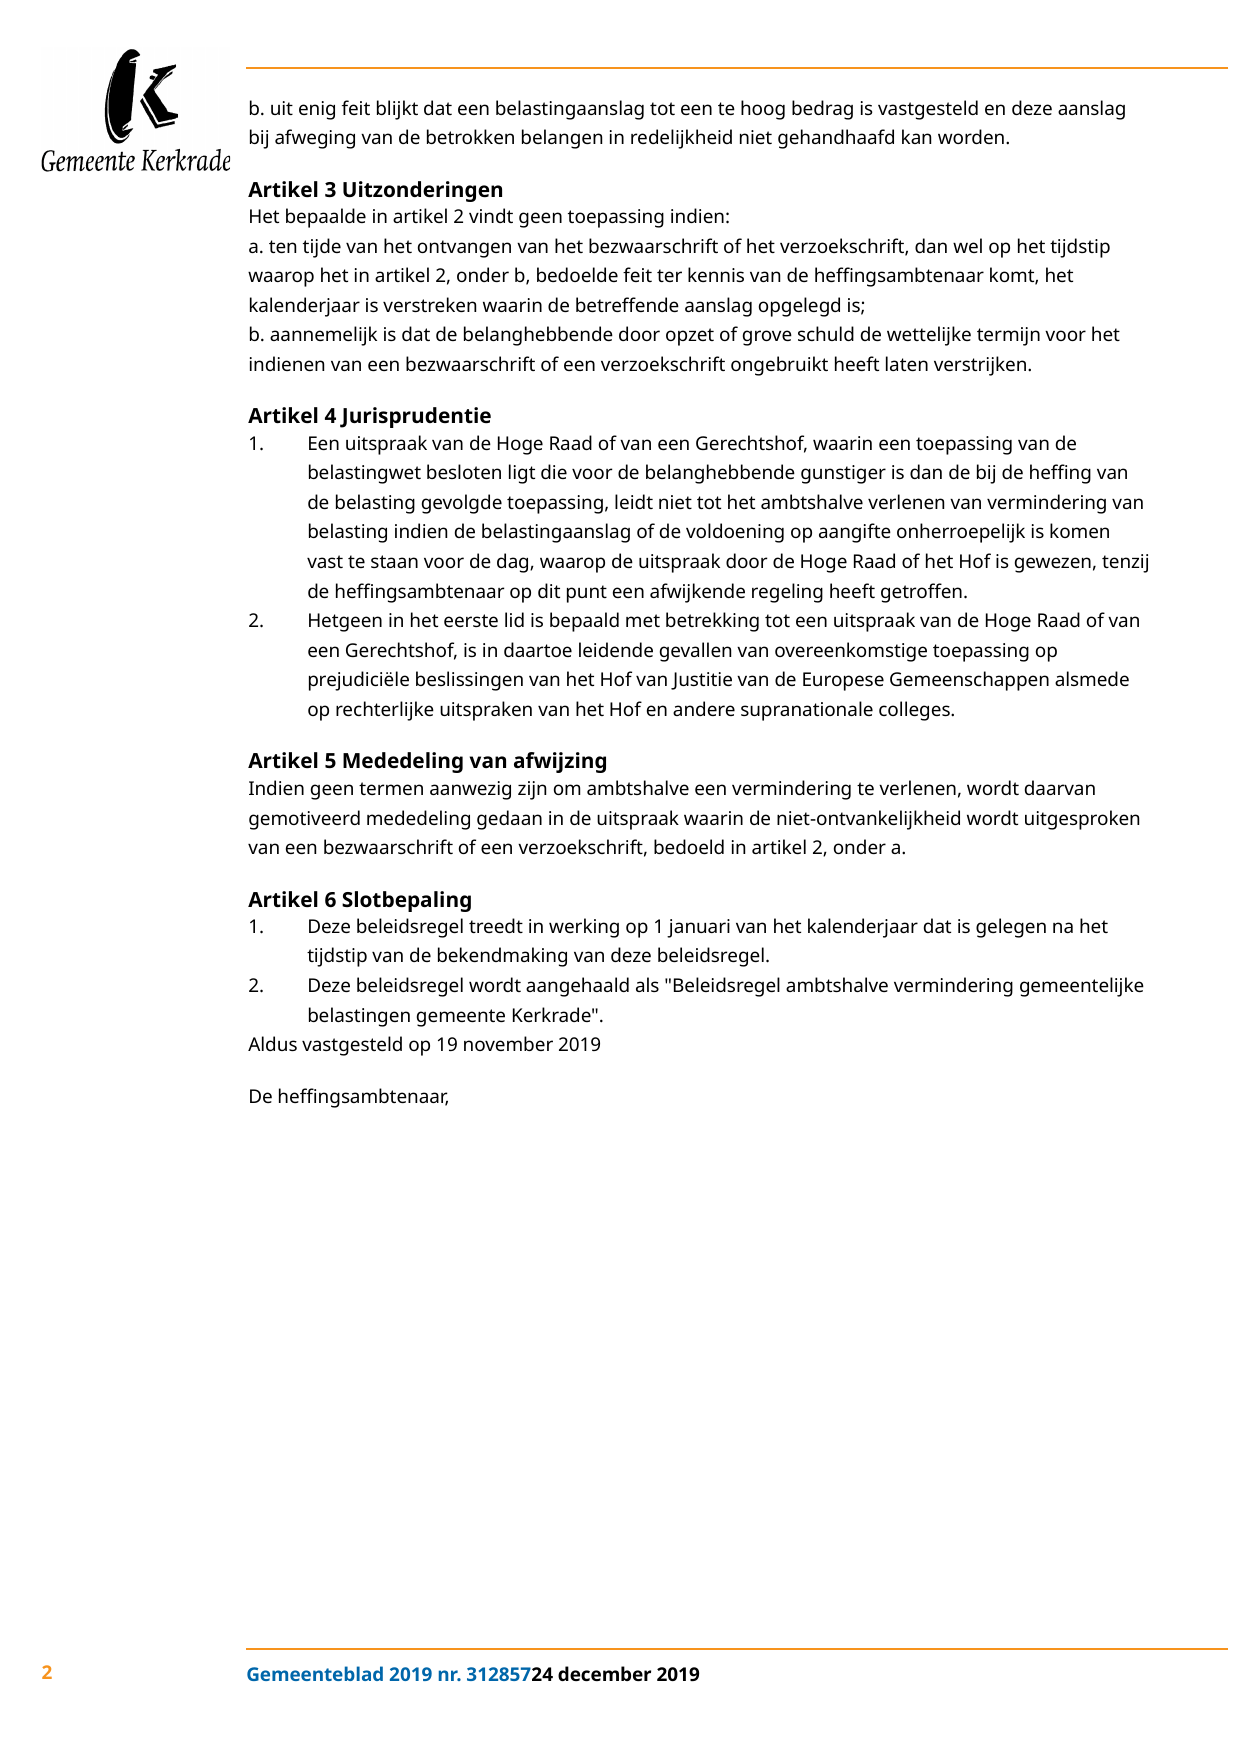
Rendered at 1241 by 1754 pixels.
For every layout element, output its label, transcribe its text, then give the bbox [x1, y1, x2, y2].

text b. aannemelijk is dat de belanghebbende door opzet of grove schuld de wettelijke termijn voor het indienen van een bezwaarschrift of een verzoekschrift ongebruikt heeft laten verstrijken. [248, 322, 1152, 377]
list Hetgeen in het eerste lid is bepaald met betrekking tot een uitspraak van de Hoge Raad of van een Gerechtshof, is in daartoe leidende gevallen van overeenkomstige toepassing op prejudiciële beslissingen van het Hof van Justitie van de Europese Gemeenschappen alsmede op rechterlijke uitspraken van het Hof en andere supranationale colleges. [248, 607, 1152, 722]
text Het bepaalde in artikel 2 vindt geen toepassing indien: [248, 203, 1152, 229]
list Deze beleidsregel treedt in werking op 1 januari van het kalenderjaar dat is gelegen na het tijdstip van de bekendmaking van deze beleidsregel. [248, 913, 1152, 968]
text De heffingsambtenaar, [248, 1083, 1152, 1109]
text Artikel 6 Slotbepaling [248, 885, 1152, 913]
list Deze beleidsregel wordt aangehaald als "Beleidsregel ambtshalve vermindering gemeentelijke belastingen gemeente Kerkrade". [248, 972, 1152, 1028]
text Aldus vastgesteld op 19 november 2019 [248, 1031, 1152, 1057]
text Artikel 5 Mededeling van afwijzing [248, 747, 1152, 775]
text Artikel 3 Uitzonderingen [248, 175, 1152, 203]
text Artikel 4 Jurisprudentie [248, 402, 1152, 430]
text a. ten tijde van het ontvangen van het bezwaarschrift of het verzoekschrift, dan wel op het tijdstip waarop het in artikel 2, onder b, bedoelde feit ter kennis van de heffingsambtenaar komt, het kalenderjaar is verstreken waarin de betreffende aanslag opgelegd is; [248, 233, 1152, 318]
picture [41, 47, 231, 172]
text Indien geen termen aanwezig zijn om ambtshalve een vermindering te verlenen, wordt daarvan gemotiveerd mededeling gedaan in de uitspraak waarin de niet-ontvankelijkheid wordt uitgesproken van een bezwaarschrift of een verzoekschrift, bedoeld in artikel 2, onder a. [248, 775, 1152, 860]
text b. uit enig feit blijkt dat een belastingaanslag tot een te hoog bedrag is vastgesteld en deze aanslag bij afweging van de betrokken belangen in redelijkheid niet gehandhaafd kan worden. [248, 95, 1152, 150]
list Een uitspraak van de Hoge Raad of van een Gerechtshof, waarin een toepassing van de belastingwet besloten ligt die voor de belanghebbende gunstiger is dan de bij de heffing van de belasting gevolgde toepassing, leidt niet tot het ambtshalve verlenen van vermindering van belasting indien de belastingaanslag of de voldoening op aangifte onherroepelijk is komen vast te staan voor de dag, waarop de uitspraak door de Hoge Raad of het Hof is gewezen, tenzij de heffingsambtenaar op dit punt een afwijkende regeling heeft getroffen. [248, 430, 1152, 604]
